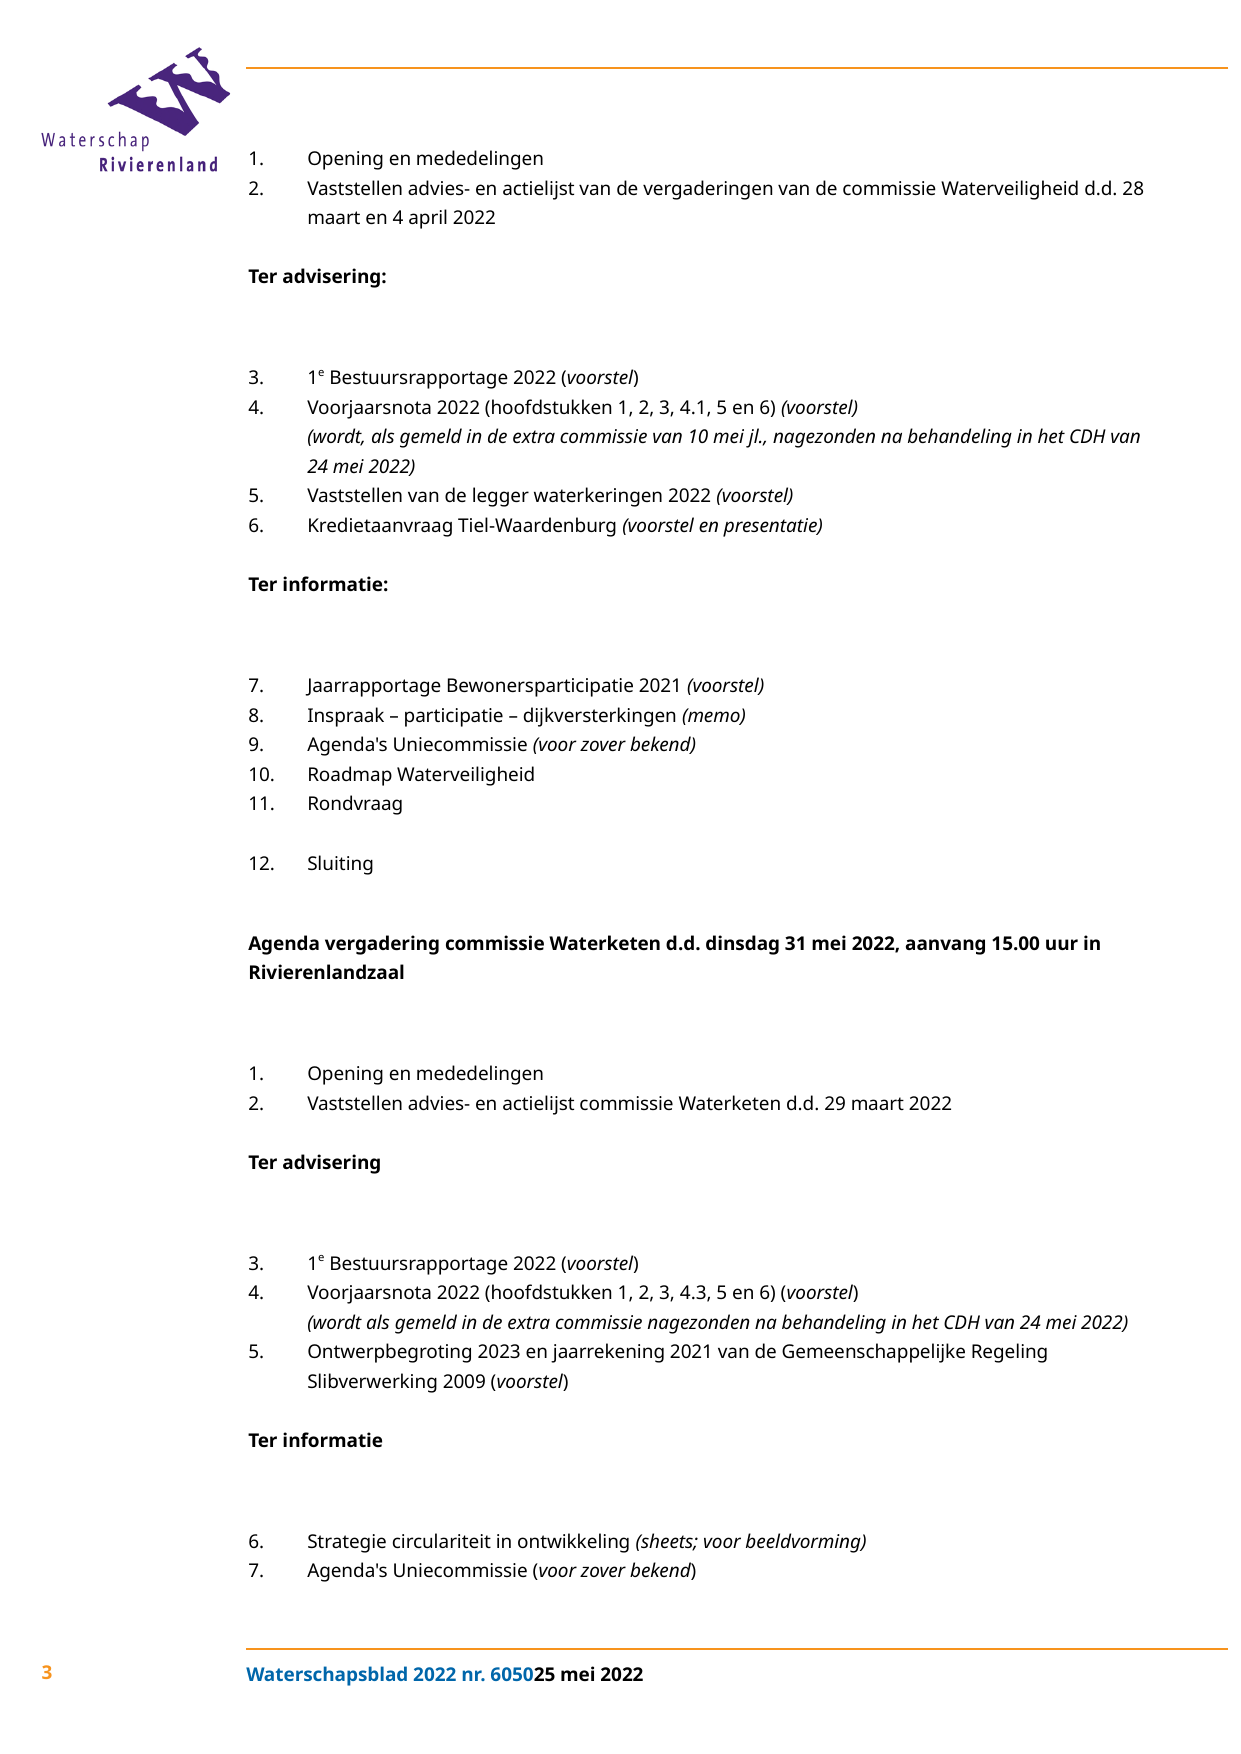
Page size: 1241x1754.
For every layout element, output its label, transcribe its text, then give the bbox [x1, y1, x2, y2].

list Vaststellen advies- en actielijst van de vergaderingen van de commissie Waterveiligheid d.d. 28 maart en 4 april 2022 [248, 175, 1152, 230]
list Vaststellen advies- en actielijst commissie Waterketen d.d. 29 maart 2022 [248, 1090, 1152, 1116]
list Rondvraag [248, 791, 1152, 816]
list Vaststellen van de legger waterkeringen 2022 (voorstel) [248, 483, 1152, 508]
list Agenda's Uniecommissie (voor zover bekend) [248, 1558, 1152, 1583]
text Ter informatie: [248, 571, 1152, 597]
list 1e Bestuursrapportage 2022 (voorstel) [248, 1250, 1152, 1276]
picture [41, 47, 231, 172]
list Voorjaarsnota 2022 (hoofdstukken 1, 2, 3, 4.1, 5 en 6) (voorstel) [248, 394, 1152, 420]
list (wordt als gemeld in de extra commissie nagezonden na behandeling in het CDH van 24 mei 2022) [248, 1309, 1152, 1335]
list Strategie circulariteit in ontwikkeling (sheets; voor beeldvorming) [248, 1528, 1152, 1554]
text Ter advisering: [248, 263, 1152, 289]
text Ter informatie [248, 1427, 1152, 1453]
text Ter advisering [248, 1149, 1152, 1175]
list 1e Bestuursrapportage 2022 (voorstel) [248, 364, 1152, 390]
list Jaarrapportage Bewonersparticipatie 2021 (voorstel) [248, 672, 1152, 698]
list Roadmap Waterveiligheid [248, 761, 1152, 787]
list Kredietaanvraag Tiel-Waardenburg (voorstel en presentatie) [248, 512, 1152, 538]
list Opening en mededelingen [248, 1060, 1152, 1086]
list (wordt, als gemeld in de extra commissie van 10 mei jl., nagezonden na behandeling in het CDH van 24 mei 2022) [248, 423, 1152, 479]
list Voorjaarsnota 2022 (hoofdstukken 1, 2, 3, 4.3, 5 en 6) (voorstel) [248, 1279, 1152, 1305]
text Agenda vergadering commissie Waterketen d.d. dinsdag 31 mei 2022, aanvang 15.00 uur in Rivierenlandzaal [248, 930, 1152, 985]
list Ontwerpbegroting 2023 en jaarrekening 2021 van de Gemeenschappelijke Regeling Slibverwerking 2009 (voorstel) [248, 1338, 1152, 1394]
list Opening en mededelingen [248, 145, 1152, 171]
list Sluiting [248, 850, 1152, 876]
list Inspraak – participatie – dijkversterkingen (memo) [248, 702, 1152, 728]
list Agenda's Uniecommissie (voor zover bekend) [248, 731, 1152, 757]
